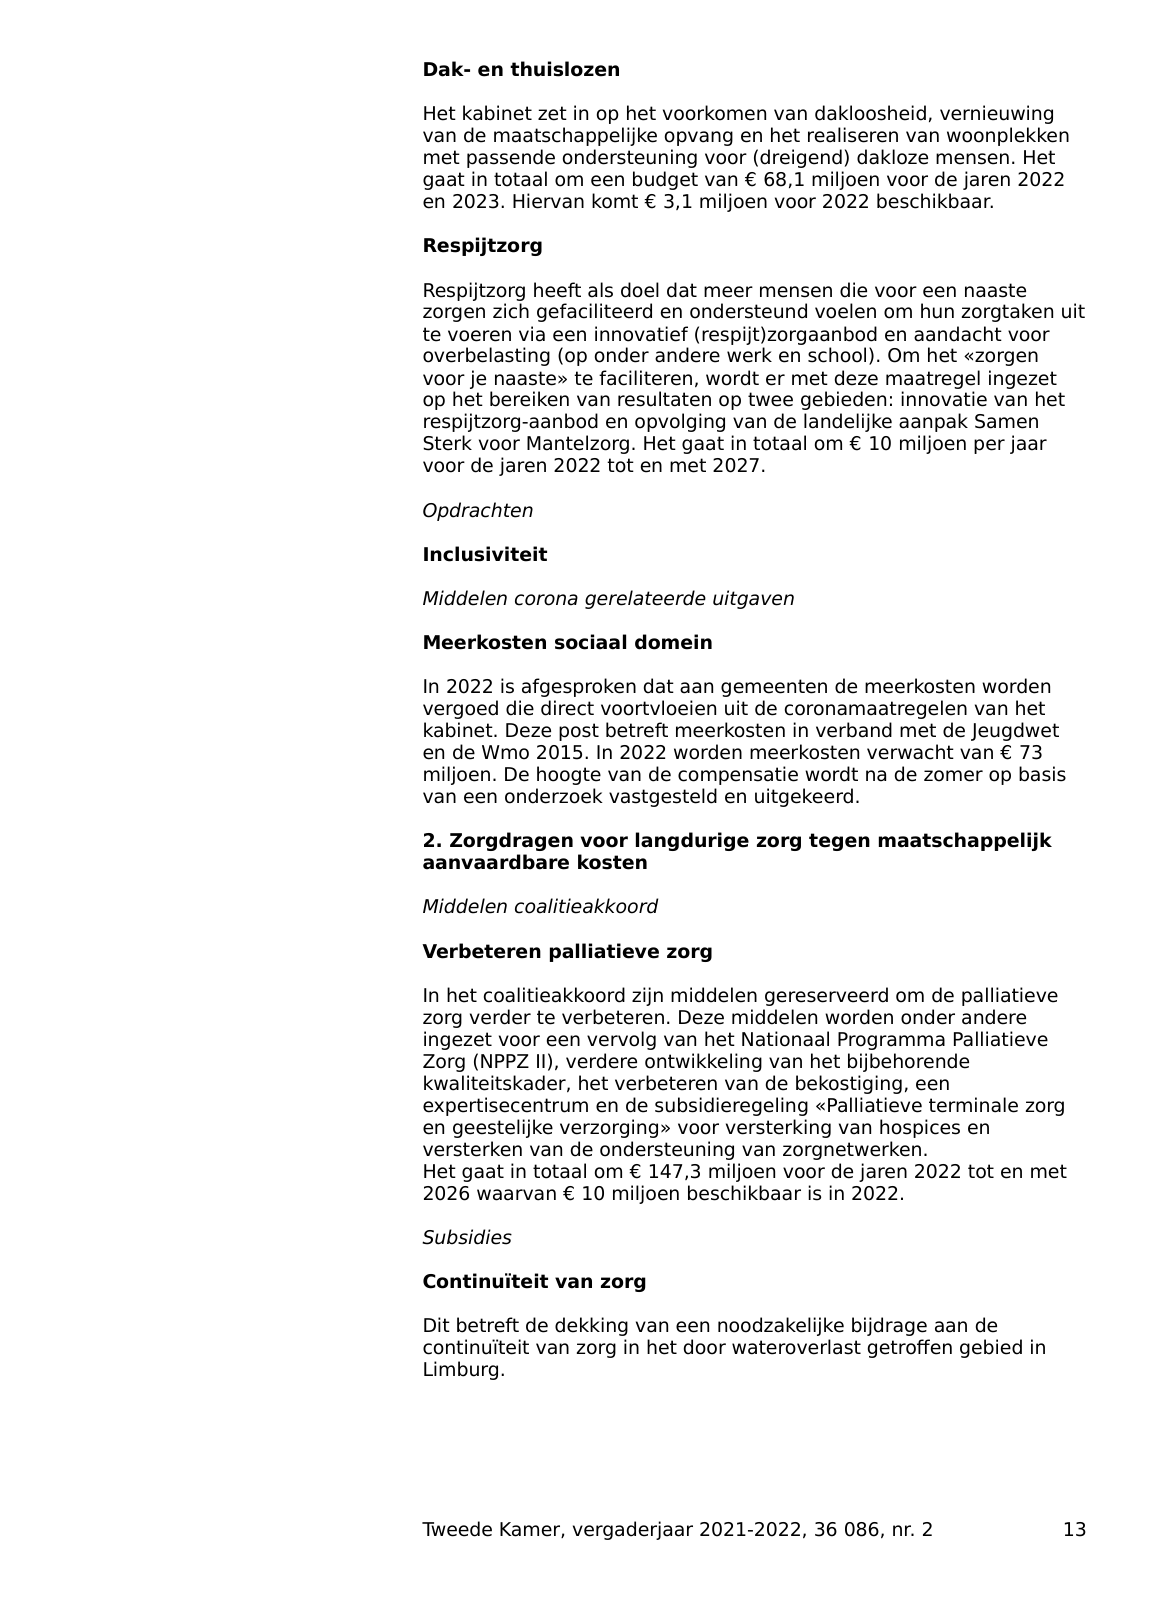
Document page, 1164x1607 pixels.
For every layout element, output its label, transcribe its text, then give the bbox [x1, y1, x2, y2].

subtitle Verbeteren palliatieve zorg [422, 941, 1087, 962]
subtitle Middelen coalitieakkoord [422, 896, 1087, 918]
text In het coalitieakkoord zijn middelen gereserveerd om de palliatieve zorg verder te verbeteren. Deze middelen worden onder andere ingezet voor een vervolg van het Nationaal Programma Palliatieve Zorg (NPPZ II), verdere ontwikkeling van het bijbehorende kwaliteitskader, het verbeteren van de bekostiging, een expertisecentrum en de subsidieregeling «Palliatieve terminale zorg en geestelijke verzorging» voor versterking van hospices en versterken van de ondersteuning van zorgnetwerken. [422, 985, 1087, 1161]
text Het gaat in totaal om € 147,3 miljoen voor de jaren 2022 tot en met 2026 waarvan € 10 miljoen beschikbaar is in 2022. [422, 1161, 1087, 1204]
subtitle Meerkosten sociaal domein [422, 632, 1087, 654]
subtitle Middelen corona gerelateerde uitgaven [422, 588, 1087, 610]
subtitle 2. Zorgdragen voor langdurige zorg tegen maatschappelijk aanvaardbare kosten [422, 830, 1087, 874]
text In 2022 is afgesproken dat aan gemeenten de meerkosten worden vergoed die direct voortvloeien uit de coronamaatregelen van het kabinet. Deze post betreft meerkosten in verband met de Jeugdwet en de Wmo 2015. In 2022 worden meerkosten verwacht van € 73 miljoen. De hoogte van de compensatie wordt na de zomer op basis van een onderzoek vastgesteld en uitgekeerd. [422, 676, 1087, 808]
subtitle Inclusiviteit [422, 544, 1087, 566]
subtitle Dak- en thuislozen [422, 59, 1087, 81]
subtitle Subsidies [422, 1227, 1087, 1249]
subtitle Respijtzorg [422, 235, 1087, 257]
text Respijtzorg heeft als doel dat meer mensen die voor een naaste zorgen zich gefaciliteerd en ondersteund voelen om hun zorgtaken uit te voeren via een innovatief (respijt)zorgaanbod en aandacht voor overbelasting (op onder andere werk en school). Om het «zorgen voor je naaste» te faciliteren, wordt er met deze maatregel ingezet op het bereiken van resultaten op twee gebieden: innovatie van het respijtzorg-aanbod en opvolging van de landelijke aanpak Samen Sterk voor Mantelzorg. Het gaat in totaal om € 10 miljoen per jaar voor de jaren 2022 tot en met 2027. [422, 279, 1087, 477]
subtitle Opdrachten [422, 499, 1087, 521]
subtitle Continuïteit van zorg [422, 1271, 1087, 1293]
text Het kabinet zet in op het voorkomen van dakloosheid, vernieuwing van de maatschappelijke opvang en het realiseren van woonplekken met passende ondersteuning voor (dreigend) dakloze mensen. Het gaat in totaal om een budget van € 68,1 miljoen voor de jaren 2022 en 2023. Hiervan komt € 3,1 miljoen voor 2022 beschikbaar. [422, 103, 1087, 213]
text Dit betreft de dekking van een noodzakelijke bijdrage aan de continuïteit van zorg in het door wateroverlast getroffen gebied in Limburg. [422, 1315, 1087, 1381]
